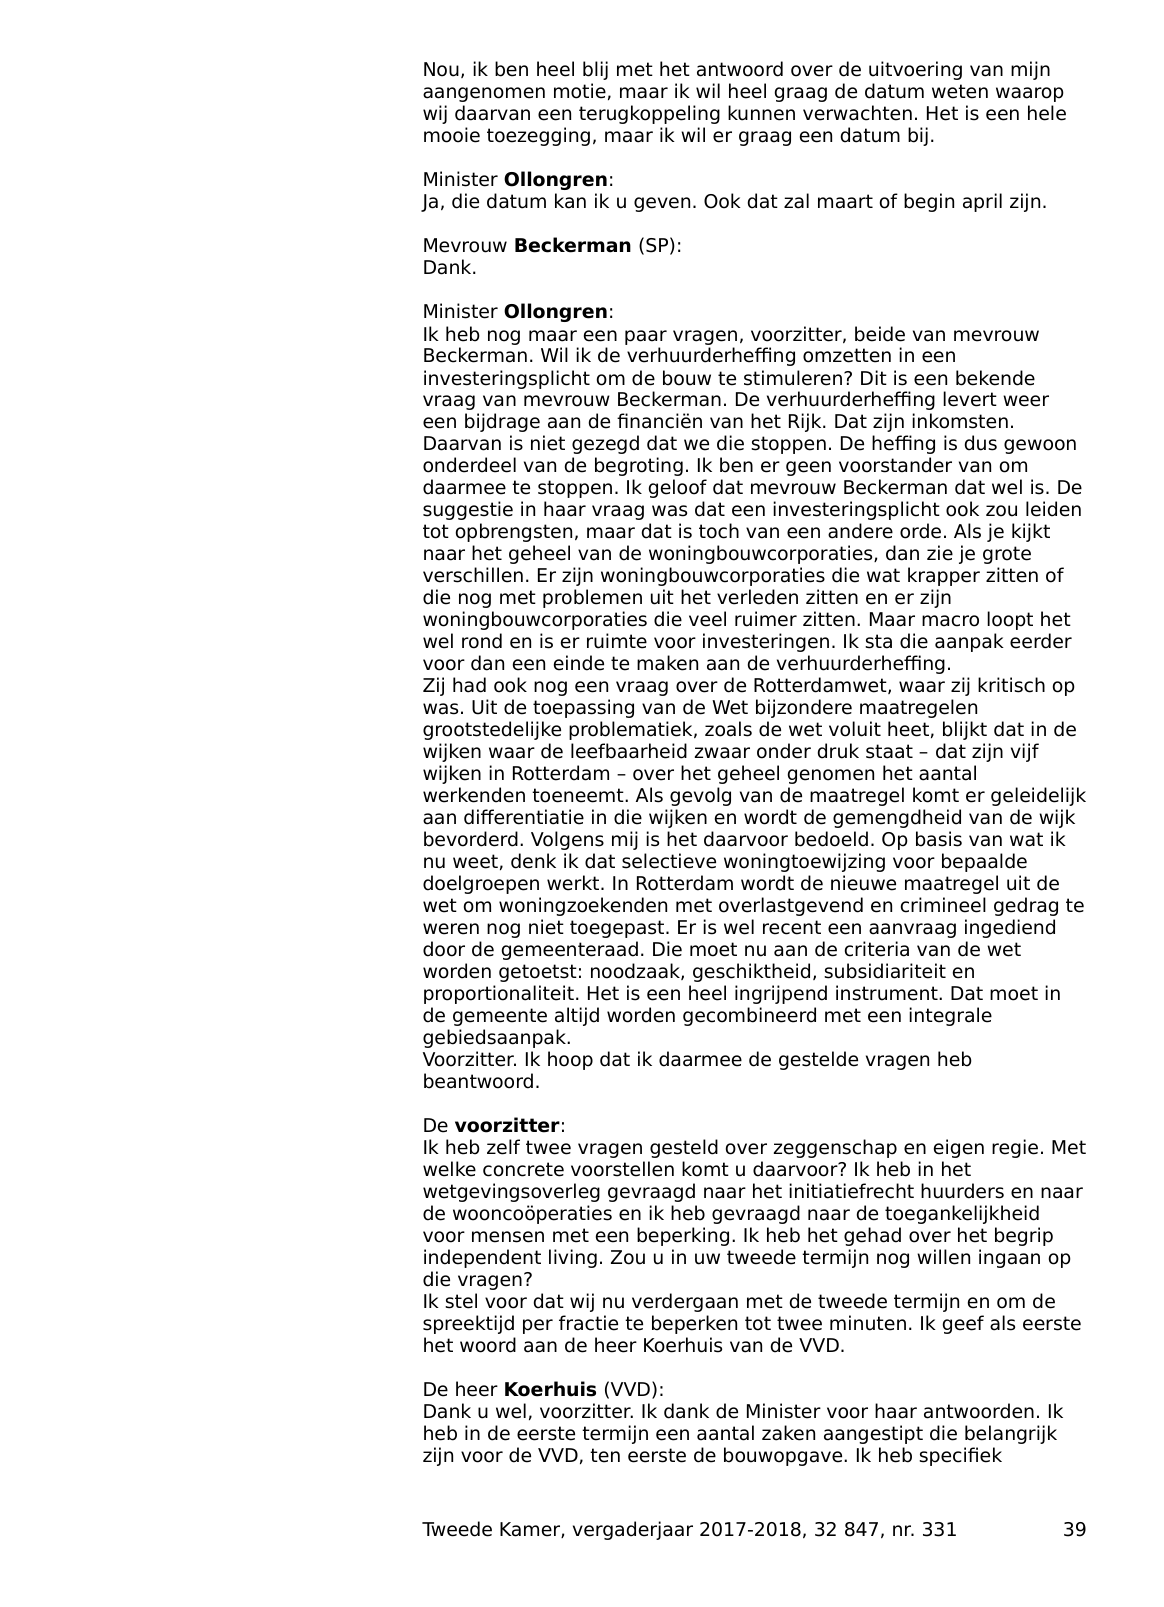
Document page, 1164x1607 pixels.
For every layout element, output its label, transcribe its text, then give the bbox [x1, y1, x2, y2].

text Ja, die datum kan ik u geven. Ook dat zal maart of begin april zijn. [422, 191, 1087, 213]
text Minister Ollongren: [422, 301, 1087, 323]
text De heer Koerhuis (VVD): [422, 1379, 1087, 1401]
text Mevrouw Beckerman (SP): [422, 235, 1087, 257]
text Ik heb zelf twee vragen gesteld over zeggenschap en eigen regie. Met welke concrete voorstellen komt u daarvoor? Ik heb in het wetgevingsoverleg gevraagd naar het initiatiefrecht huurders en naar de wooncoöperaties en ik heb gevraagd naar de toegankelijkheid voor mensen met een beperking. Ik heb het gehad over het begrip independent living. Zou u in uw tweede termijn nog willen ingaan op die vragen? [422, 1137, 1087, 1291]
text Nou, ik ben heel blij met het antwoord over de uitvoering van mijn aangenomen motie, maar ik wil heel graag de datum weten waarop wij daarvan een terugkoppeling kunnen verwachten. Het is een hele mooie toezegging, maar ik wil er graag een datum bij. [422, 59, 1087, 147]
text Voorzitter. Ik hoop dat ik daarmee de gestelde vragen heb beantwoord. [422, 1049, 1087, 1093]
text Ik stel voor dat wij nu verdergaan met de tweede termijn en om de spreektijd per fractie te beperken tot twee minuten. Ik geef als eerste het woord aan de heer Koerhuis van de VVD. [422, 1291, 1087, 1357]
text Zij had ook nog een vraag over de Rotterdamwet, waar zij kritisch op was. Uit de toepassing van de Wet bijzondere maatregelen grootstedelijke problematiek, zoals de wet voluit heet, blijkt dat in de wijken waar de leefbaarheid zwaar onder druk staat – dat zijn vijf wijken in Rotterdam – over het geheel genomen het aantal werkenden toeneemt. Als gevolg van de maatregel komt er geleidelijk aan differentiatie in die wijken en wordt de gemengdheid van de wijk bevorderd. Volgens mij is het daarvoor bedoeld. Op basis van wat ik nu weet, denk ik dat selectieve woningtoewijzing voor bepaalde doelgroepen werkt. In Rotterdam wordt de nieuwe maatregel uit de wet om woningzoekenden met overlastgevend en crimineel gedrag te weren nog niet toegepast. Er is wel recent een aanvraag ingediend door de gemeenteraad. Die moet nu aan de criteria van de wet worden getoetst: noodzaak, geschiktheid, subsidiariteit en proportionaliteit. Het is een heel ingrijpend instrument. Dat moet in de gemeente altijd worden gecombineerd met een integrale gebiedsaanpak. [422, 675, 1087, 1049]
text Minister Ollongren: [422, 169, 1087, 191]
text Dank u wel, voorzitter. Ik dank de Minister voor haar antwoorden. Ik heb in de eerste termijn een aantal zaken aangestipt die belangrijk zijn voor de VVD, ten eerste de bouwopgave. Ik heb specifiek [422, 1401, 1087, 1467]
text De voorzitter: [422, 1115, 1087, 1137]
text Dank. [422, 257, 1087, 279]
text Ik heb nog maar een paar vragen, voorzitter, beide van mevrouw Beckerman. Wil ik de verhuurderheffing omzetten in een investeringsplicht om de bouw te stimuleren? Dit is een bekende vraag van mevrouw Beckerman. De verhuurderheffing levert weer een bijdrage aan de financiën van het Rijk. Dat zijn inkomsten. Daarvan is niet gezegd dat we die stoppen. De heffing is dus gewoon onderdeel van de begroting. Ik ben er geen voorstander van om daarmee te stoppen. Ik geloof dat mevrouw Beckerman dat wel is. De suggestie in haar vraag was dat een investeringsplicht ook zou leiden tot opbrengsten, maar dat is toch van een andere orde. Als je kijkt naar het geheel van de woningbouwcorporaties, dan zie je grote verschillen. Er zijn woningbouwcorporaties die wat krapper zitten of die nog met problemen uit het verleden zitten en er zijn woningbouwcorporaties die veel ruimer zitten. Maar macro loopt het wel rond en is er ruimte voor investeringen. Ik sta die aanpak eerder voor dan een einde te maken aan de verhuurderheffing. [422, 323, 1087, 675]
